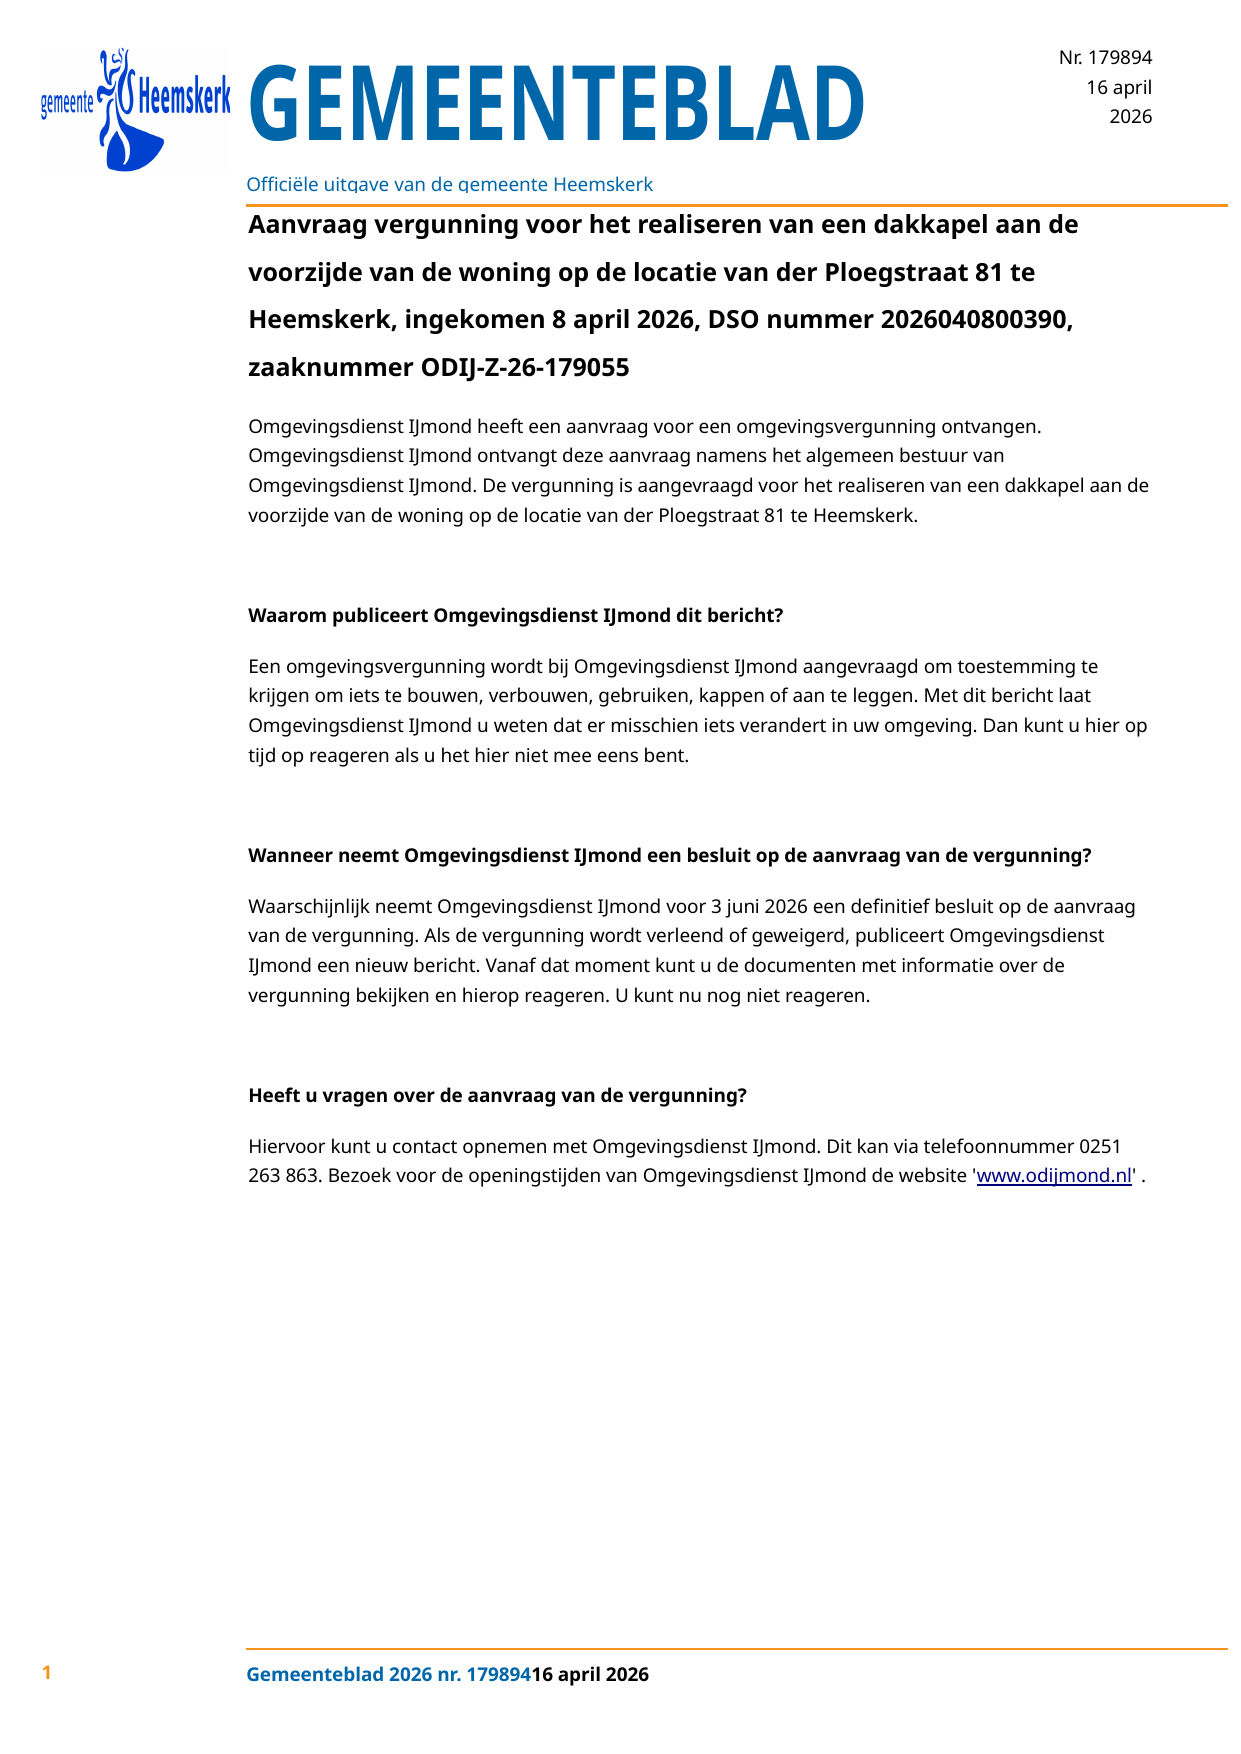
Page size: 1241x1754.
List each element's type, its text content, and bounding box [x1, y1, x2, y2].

text Hiervoor kunt u contact opnemen met Omgevingsdienst IJmond. Dit kan via telefoonnummer 0251 263 863. Bezoek voor de openingstijden van Omgevingsdienst IJmond de website 'www.odijmond.nl' . [248, 1133, 1152, 1188]
text Waarschijnlijk neemt Omgevingsdienst IJmond voor 3 juni 2026 een definitief besluit op de aanvraag van de vergunning. Als de vergunning wordt verleend of geweigerd, publiceert Omgevingsdienst IJmond een nieuw bericht. Vanaf dat moment kunt u de documenten met informatie over de vergunning bekijken en hierop reageren. U kunt nu nog niet reageren. [248, 893, 1152, 1008]
text Wanneer neemt Omgevingsdienst IJmond een besluit op de aanvraag van de vergunning? [248, 843, 1152, 868]
text Heeft u vragen over de aanvraag van de vergunning? [248, 1083, 1152, 1108]
text Waarom publiceert Omgevingsdienst IJmond dit bericht? [248, 603, 1152, 628]
text Aanvraag vergunning voor het realiseren van een dakkapel aan de voorzijde van de woning op de locatie van der Ploegstraat 81 te Heemskerk, ingekomen 8 april 2026, DSO nummer 2026040800390, zaaknummer ODIJ-Z-26-179055 [248, 207, 1152, 384]
text Omgevingsdienst IJmond heeft een aanvraag voor een omgevingsvergunning ontvangen. Omgevingsdienst IJmond ontvangt deze aanvraag namens het algemeen bestuur van Omgevingsdienst IJmond. De vergunning is aangevraagd voor het realiseren van een dakkapel aan de voorzijde van de woning op de locatie van der Ploegstraat 81 te Heemskerk. [248, 413, 1152, 528]
text Een omgevingsvergunning wordt bij Omgevingsdienst IJmond aangevraagd om toestemming te krijgen om iets te bouwen, verbouwen, gebruiken, kappen of aan te leggen. Met dit bericht laat Omgevingsdienst IJmond u weten dat er misschien iets verandert in uw omgeving. Dan kunt u hier op tijd op reageren als u het hier niet mee eens bent. [248, 653, 1152, 768]
picture [41, 47, 231, 172]
